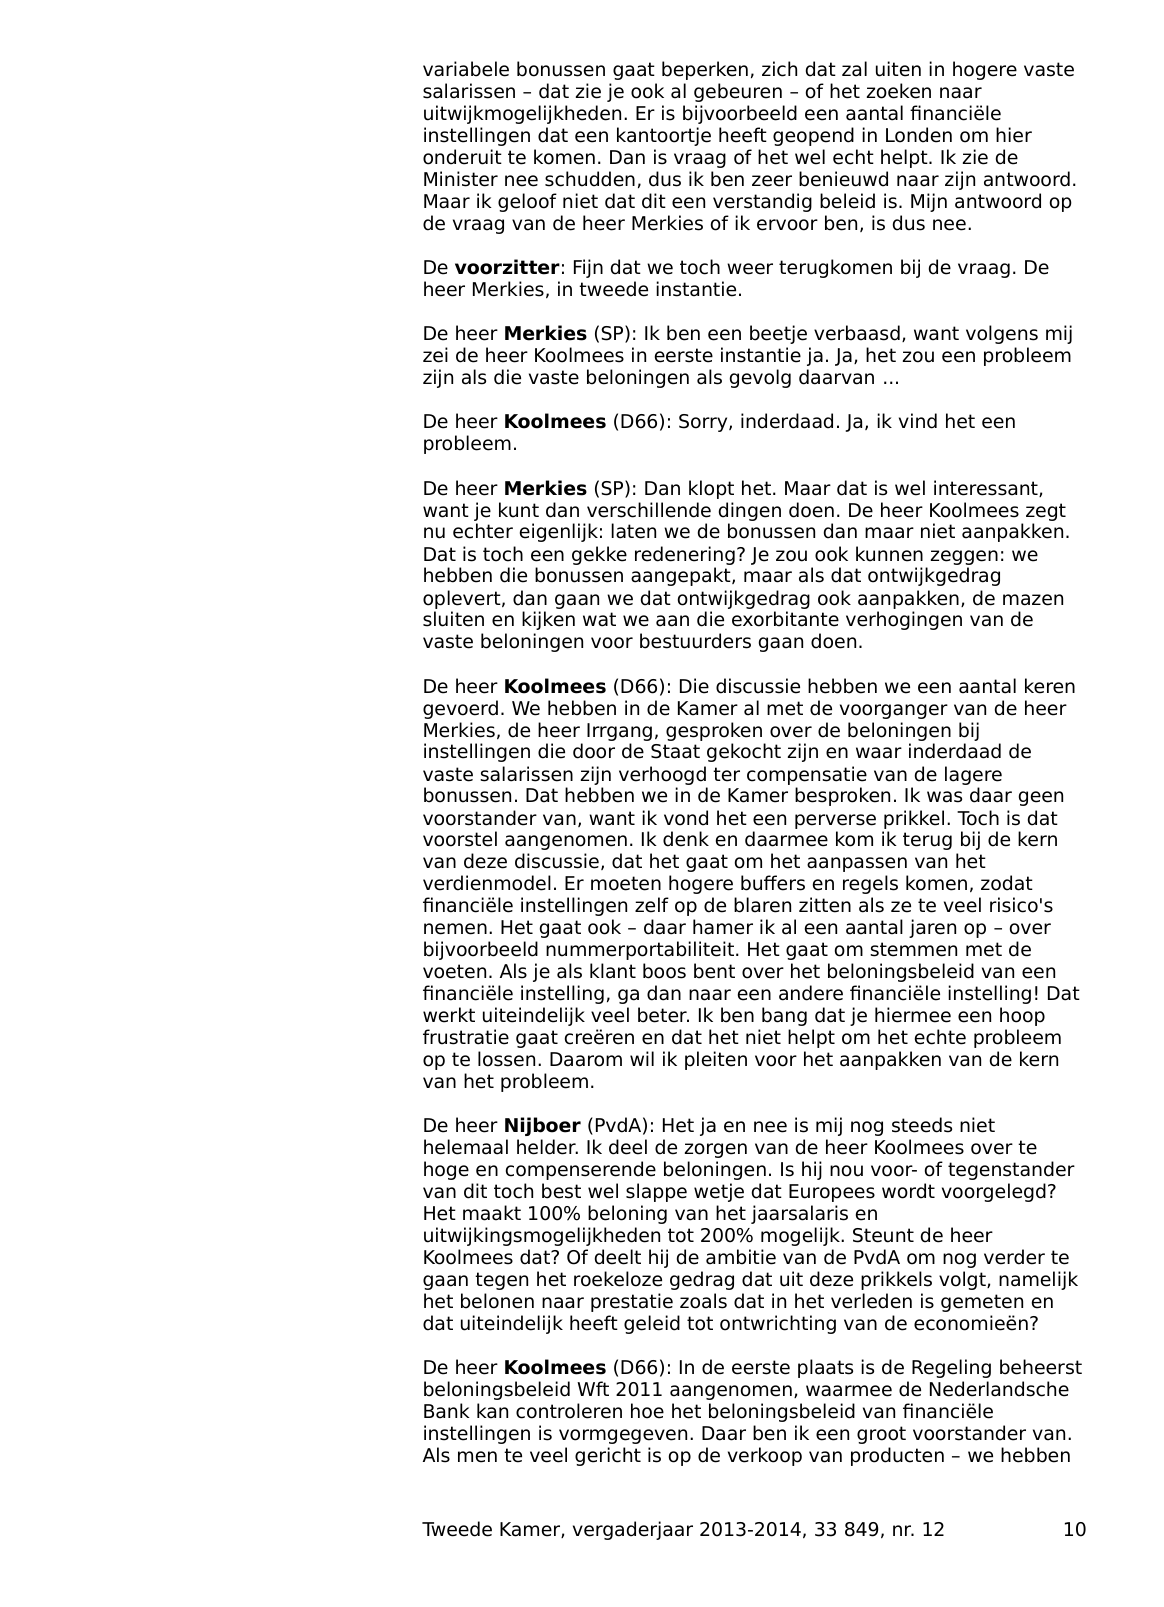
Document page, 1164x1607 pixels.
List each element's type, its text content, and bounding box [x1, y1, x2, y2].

text De heer Merkies (SP): Ik ben een beetje verbaasd, want volgens mij zei de heer Koolmees in eerste instantie ja. Ja, het zou een probleem zijn als die vaste beloningen als gevolg daarvan ... [422, 323, 1087, 389]
text De heer Koolmees (D66): Die discussie hebben we een aantal keren gevoerd. We hebben in de Kamer al met de voorganger van de heer Merkies, de heer Irrgang, gesproken over de beloningen bij instellingen die door de Staat gekocht zijn en waar inderdaad de vaste salarissen zijn verhoogd ter compensatie van de lagere bonussen. Dat hebben we in de Kamer besproken. Ik was daar geen voorstander van, want ik vond het een perverse prikkel. Toch is dat voorstel aangenomen. Ik denk en daarmee kom ik terug bij de kern van deze discussie, dat het gaat om het aanpassen van het verdienmodel. Er moeten hogere buffers en regels komen, zodat financiële instellingen zelf op de blaren zitten als ze te veel risico's nemen. Het gaat ook – daar hamer ik al een aantal jaren op – over bijvoorbeeld nummerportabiliteit. Het gaat om stemmen met de voeten. Als je als klant boos bent over het beloningsbeleid van een financiële instelling, ga dan naar een andere financiële instelling! Dat werkt uiteindelijk veel beter. Ik ben bang dat je hiermee een hoop frustratie gaat creëren en dat het niet helpt om het echte probleem op te lossen. Daarom wil ik pleiten voor het aanpakken van de kern van het probleem. [422, 676, 1087, 1093]
text De heer Koolmees (D66): In de eerste plaats is de Regeling beheerst beloningsbeleid Wft 2011 aangenomen, waarmee de Nederlandsche Bank kan controleren hoe het beloningsbeleid van financiële instellingen is vormgegeven. Daar ben ik een groot voorstander van. Als men te veel gericht is op de verkoop van producten – we hebben [422, 1357, 1087, 1467]
text De voorzitter: Fijn dat we toch weer terugkomen bij de vraag. De heer Merkies, in tweede instantie. [422, 257, 1087, 301]
text De heer Merkies (SP): Dan klopt het. Maar dat is wel interessant, want je kunt dan verschillende dingen doen. De heer Koolmees zegt nu echter eigenlijk: laten we de bonussen dan maar niet aanpakken. Dat is toch een gekke redenering? Je zou ook kunnen zeggen: we hebben die bonussen aangepakt, maar als dat ontwijkgedrag oplevert, dan gaan we dat ontwijkgedrag ook aanpakken, de mazen sluiten en kijken wat we aan die exorbitante verhogingen van de vaste beloningen voor bestuurders gaan doen. [422, 477, 1087, 653]
text De heer Koolmees (D66): Sorry, inderdaad. Ja, ik vind het een probleem. [422, 411, 1087, 455]
text variabele bonussen gaat beperken, zich dat zal uiten in hogere vaste salarissen – dat zie je ook al gebeuren – of het zoeken naar uitwijkmogelijkheden. Er is bijvoorbeeld een aantal financiële instellingen dat een kantoortje heeft geopend in Londen om hier onderuit te komen. Dan is vraag of het wel echt helpt. Ik zie de Minister nee schudden, dus ik ben zeer benieuwd naar zijn antwoord. Maar ik geloof niet dat dit een verstandig beleid is. Mijn antwoord op de vraag van de heer Merkies of ik ervoor ben, is dus nee. [422, 59, 1087, 235]
text De heer Nijboer (PvdA): Het ja en nee is mij nog steeds niet helemaal helder. Ik deel de zorgen van de heer Koolmees over te hoge en compenserende beloningen. Is hij nou voor- of tegenstander van dit toch best wel slappe wetje dat Europees wordt voorgelegd? Het maakt 100% beloning van het jaarsalaris en uitwijkingsmogelijkheden tot 200% mogelijk. Steunt de heer Koolmees dat? Of deelt hij de ambitie van de PvdA om nog verder te gaan tegen het roekeloze gedrag dat uit deze prikkels volgt, namelijk het belonen naar prestatie zoals dat in het verleden is gemeten en dat uiteindelijk heeft geleid tot ontwrichting van de economieën? [422, 1115, 1087, 1335]
